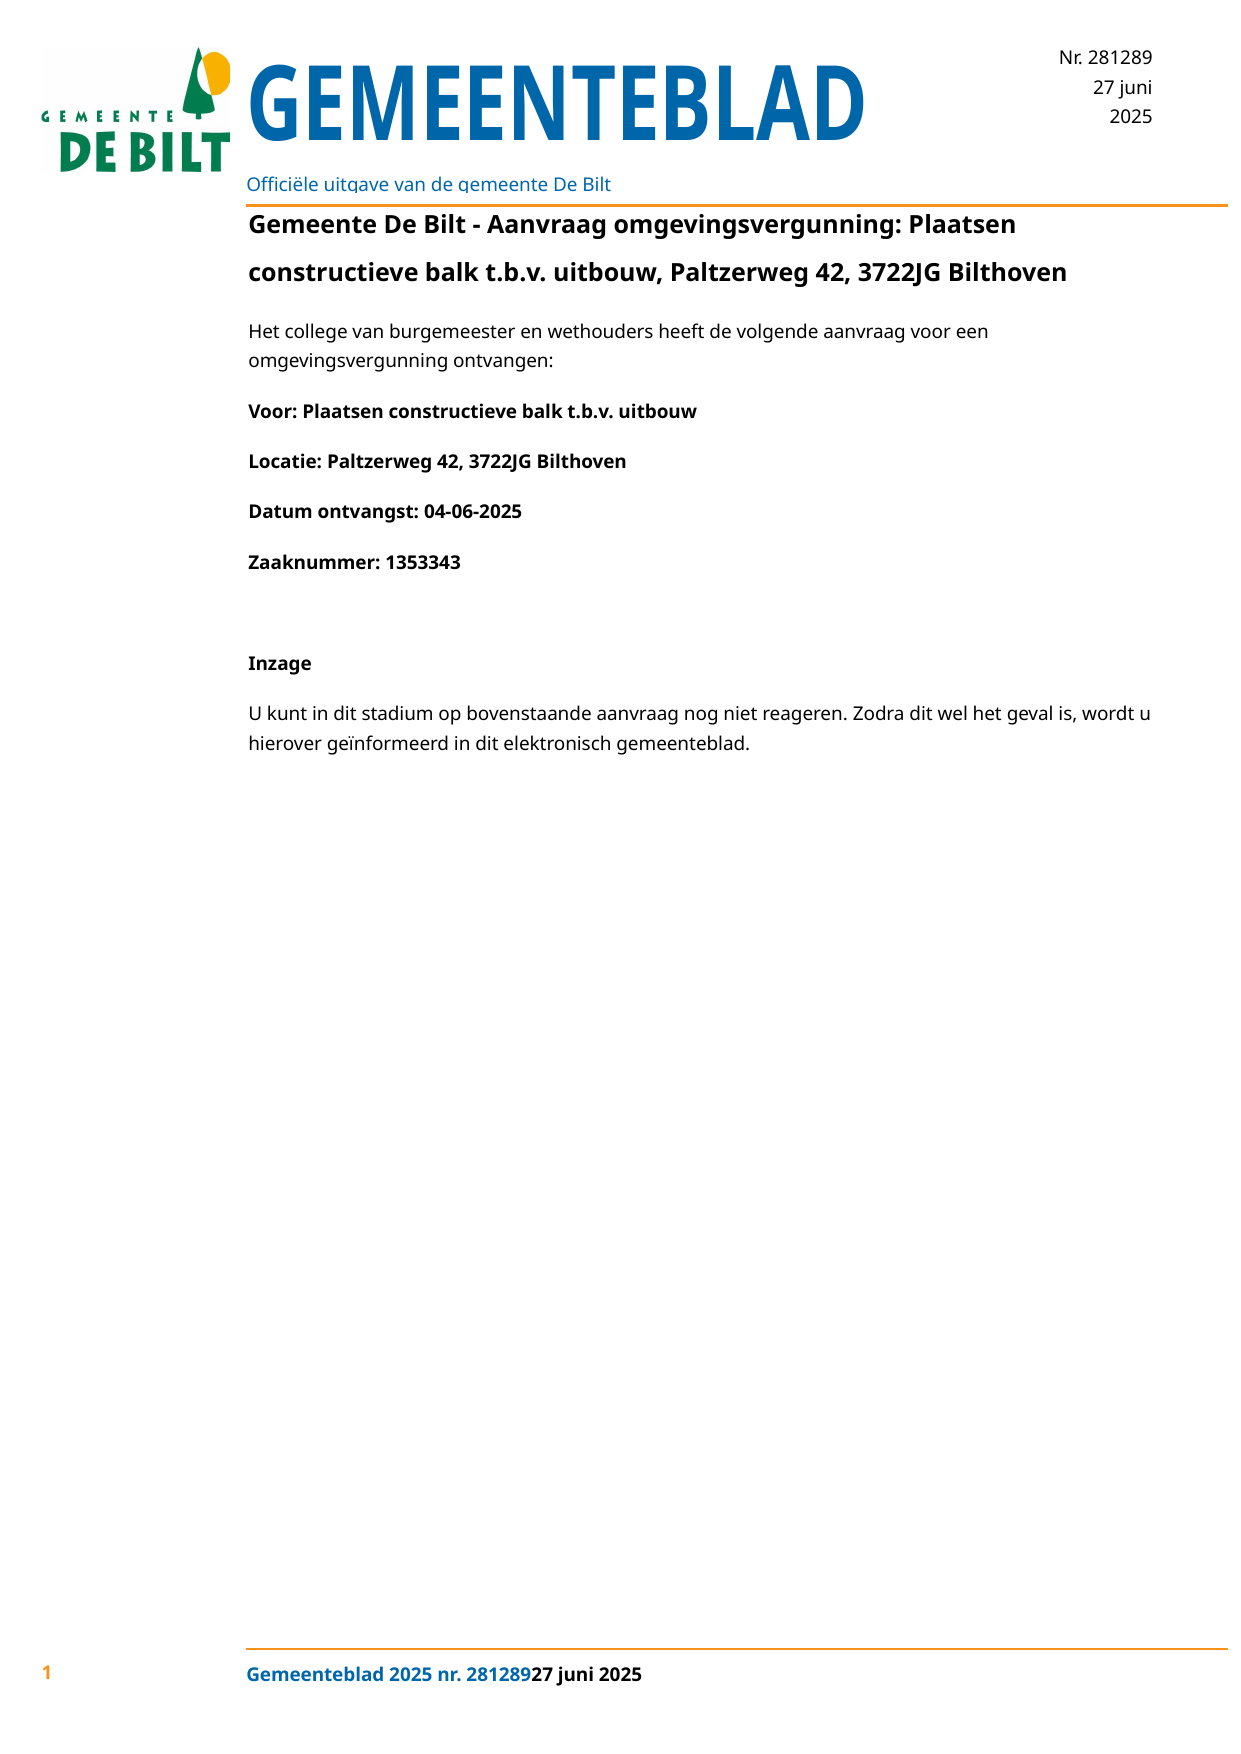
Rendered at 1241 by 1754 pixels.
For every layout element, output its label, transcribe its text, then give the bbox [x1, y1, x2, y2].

text Zaaknummer: 1353343 [248, 549, 1152, 575]
text Inzage [248, 650, 1152, 676]
text Het college van burgemeester en wethouders heeft de volgende aanvraag voor een omgevingsvergunning ontvangen: [248, 318, 1152, 373]
text U kunt in dit stadium op bovenstaande aanvraag nog niet reageren. Zodra dit wel het geval is, wordt u hierover geïnformeerd in dit elektronisch gemeenteblad. [248, 700, 1152, 756]
picture [41, 47, 231, 172]
text Locatie: Paltzerweg 42, 3722JG Bilthoven [248, 448, 1152, 474]
text Datum ontvangst: 04-06-2025 [248, 499, 1152, 524]
text Voor: Plaatsen constructieve balk t.b.v. uitbouw [248, 398, 1152, 424]
text Gemeente De Bilt - Aanvraag omgevingsvergunning: Plaatsen constructieve balk t.b.v. uitbouw, Paltzerweg 42, 3722JG Bilthoven [248, 207, 1152, 288]
